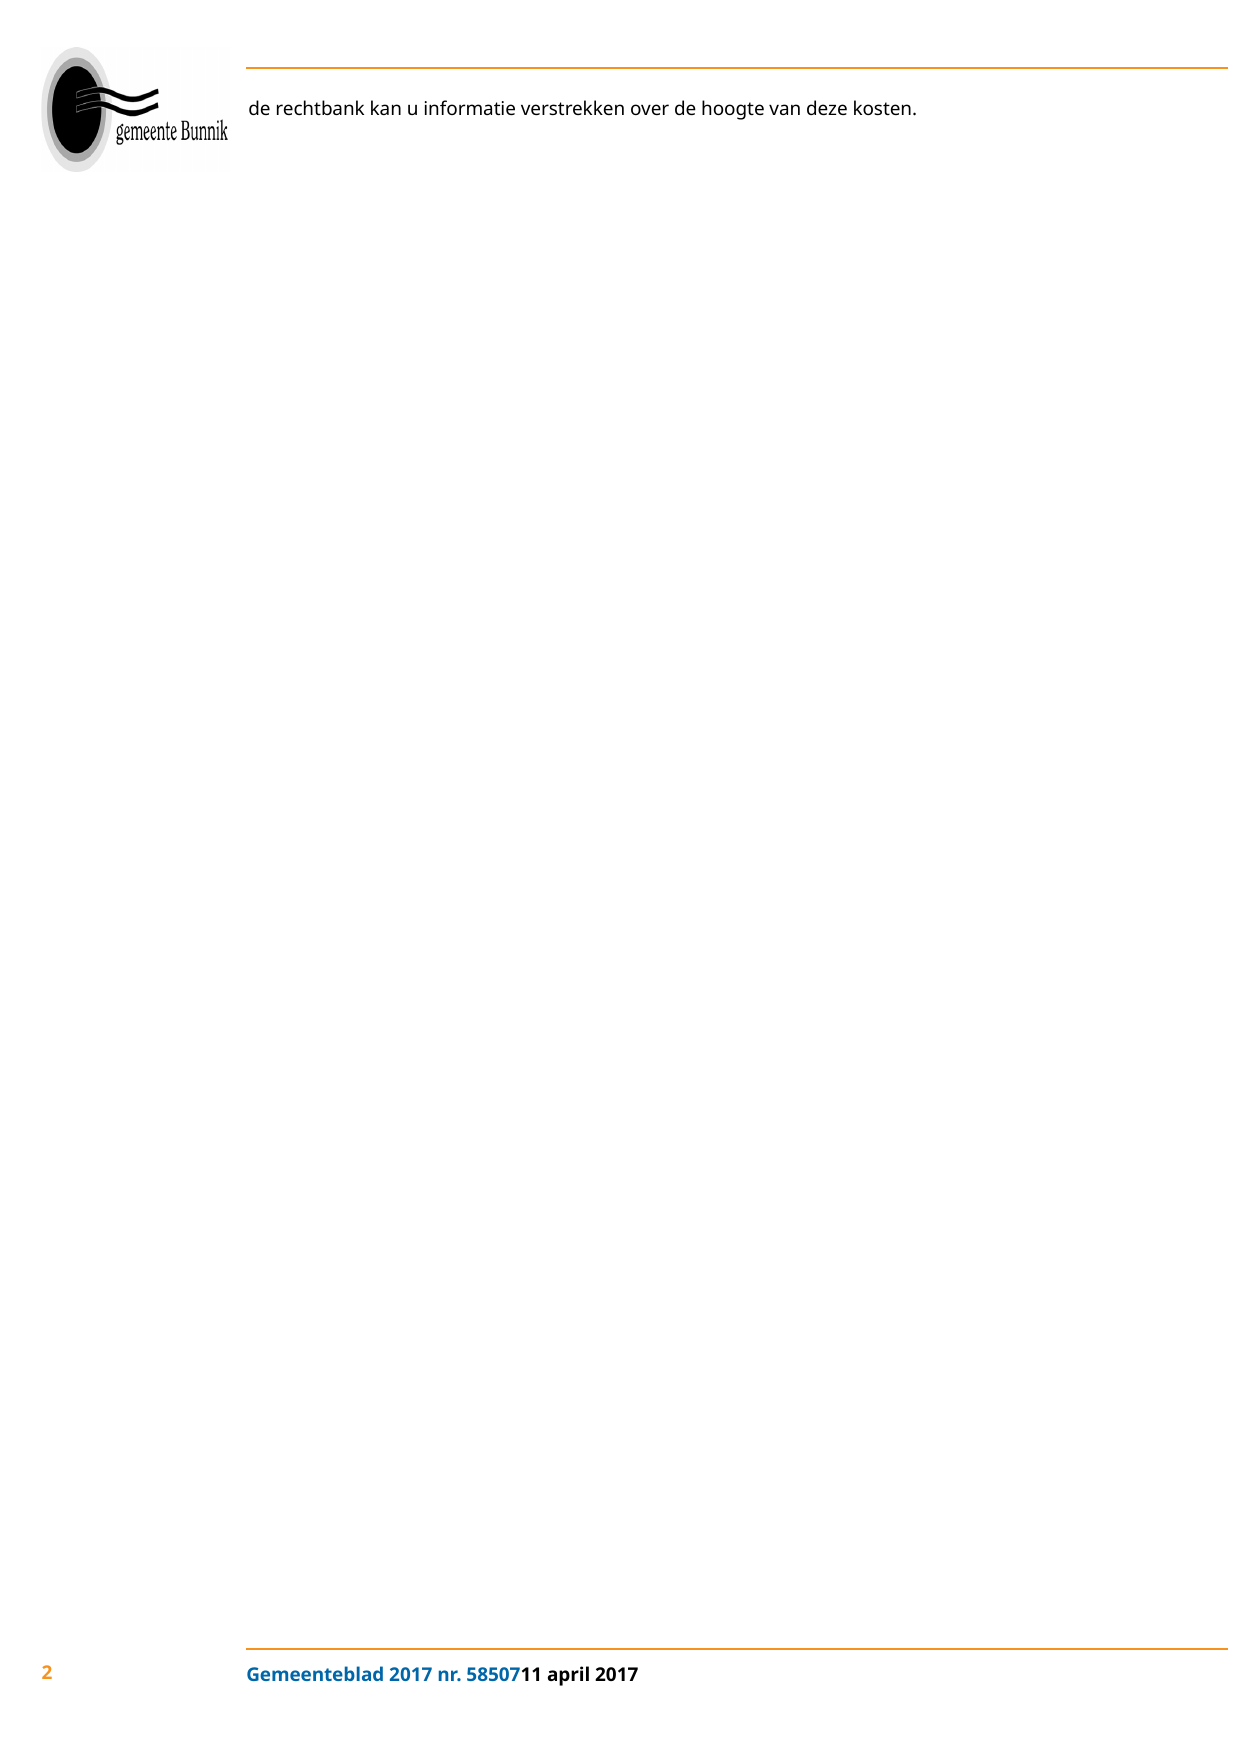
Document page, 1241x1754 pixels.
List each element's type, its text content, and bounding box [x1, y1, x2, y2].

picture [41, 47, 231, 172]
text de rechtbank kan u informatie verstrekken over de hoogte van deze kosten. [248, 95, 1152, 121]
